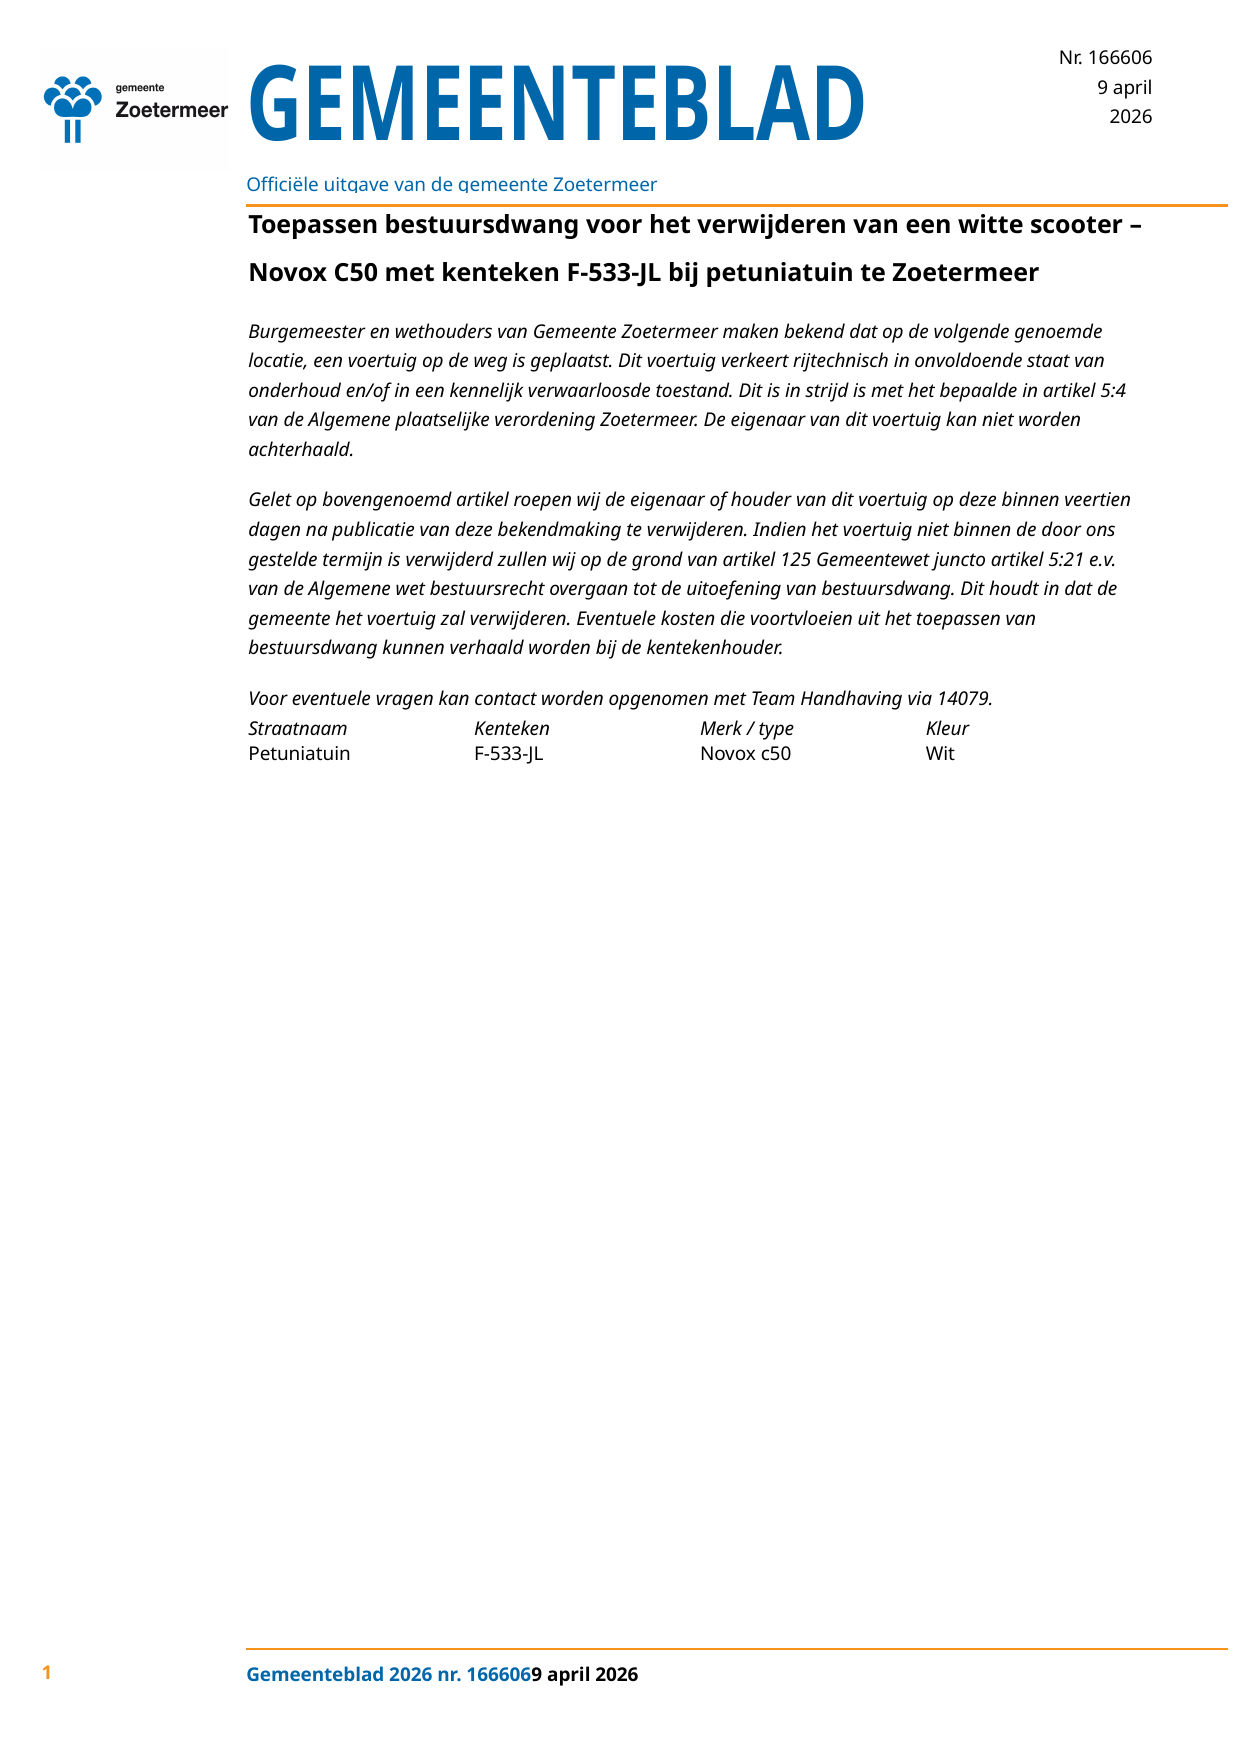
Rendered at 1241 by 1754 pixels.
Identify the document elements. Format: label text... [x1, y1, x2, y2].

table_cell Wit [926, 740, 1152, 766]
table_header Merk / type [700, 715, 926, 740]
table_header Kleur [926, 715, 1152, 740]
table_cell Novox c50 [700, 740, 926, 766]
table_cell Petuniatuin [248, 740, 474, 766]
table_header Straatnaam [248, 715, 474, 740]
table_header Kenteken [474, 715, 700, 740]
text Burgemeester en wethouders van Gemeente Zoetermeer maken bekend dat op de volgende genoemde locatie, een voertuig op de weg is geplaatst. Dit voertuig verkeert rijtechnisch in onvoldoende staat van onderhoud en/of in een kennelijk verwaarloosde toestand. Dit is in strijd is met het bepaalde in artikel 5:4 van de Algemene plaatselijke verordening Zoetermeer. De eigenaar van dit voertuig kan niet worden achterhaald. [248, 318, 1152, 462]
picture [41, 47, 231, 172]
text Gelet op bovengenoemd artikel roepen wij de eigenaar of houder van dit voertuig op deze binnen veertien dagen na publicatie van deze bekendmaking te verwijderen. Indien het voertuig niet binnen de door ons gestelde termijn is verwijderd zullen wij op de grond van artikel 125 Gemeentewet juncto artikel 5:21 e.v. van de Algemene wet bestuursrecht overgaan tot de uitoefening van bestuursdwang. Dit houdt in dat de gemeente het voertuig zal verwijderen. Eventuele kosten die voortvloeien uit het toepassen van bestuursdwang kunnen verhaald worden bij de kentekenhouder. [248, 487, 1152, 660]
table_cell F-533-JL [474, 740, 700, 766]
text Voor eventuele vragen kan contact worden opgenomen met Team Handhaving via 14079. [248, 685, 1152, 711]
text Toepassen bestuursdwang voor het verwijderen van een witte scooter – Novox C50 met kenteken F-533-JL bij petuniatuin te Zoetermeer [248, 207, 1152, 288]
